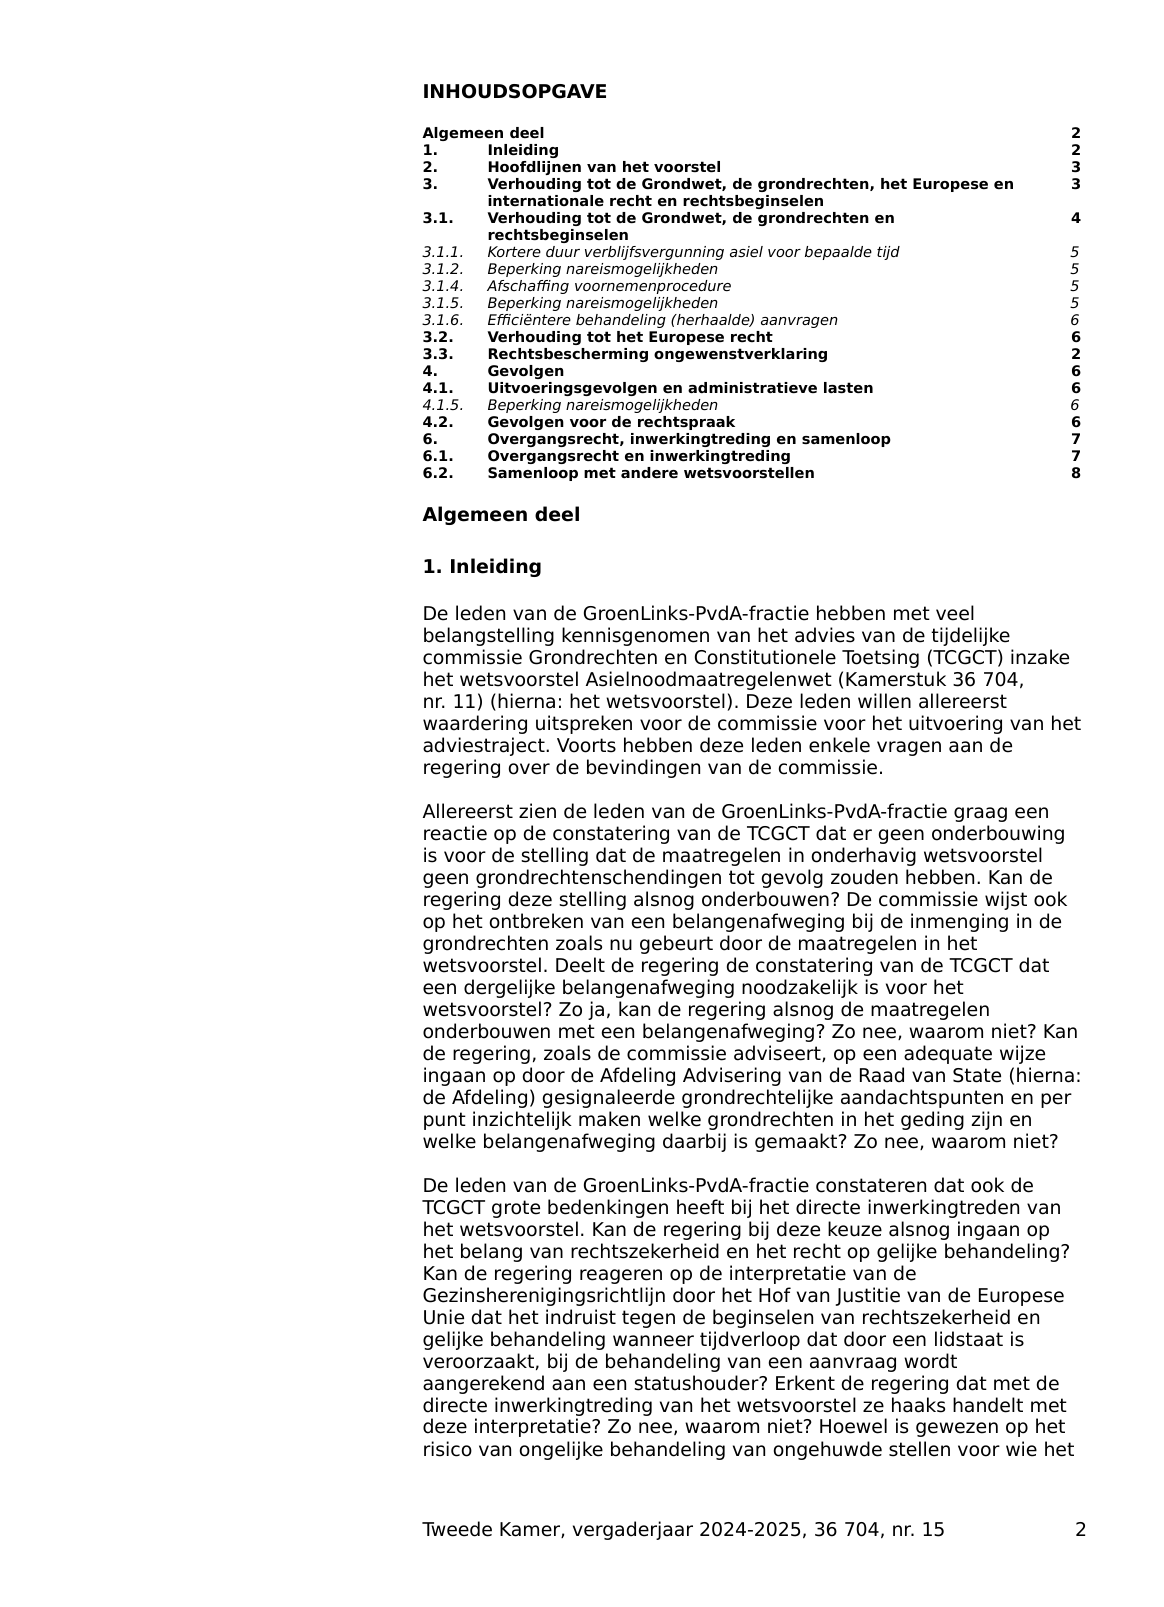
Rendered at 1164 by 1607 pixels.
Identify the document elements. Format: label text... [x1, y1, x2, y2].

table_cell 4 [1028, 210, 1087, 244]
table_cell 3.2. [422, 329, 481, 346]
table_cell 2 [1028, 142, 1087, 159]
table_cell Uitvoeringsgevolgen en administratieve lasten [481, 380, 1028, 397]
subtitle INHOUDSOPGAVE [422, 81, 1087, 103]
table_cell 6 [1028, 397, 1087, 414]
table_cell 2. [422, 159, 481, 176]
table_cell 6 [1028, 380, 1087, 397]
table_cell Kortere duur verblijfsvergunning asiel voor bepaalde tijd [481, 244, 1028, 261]
table_cell Overgangsrecht, inwerkingtreding en samenloop [481, 431, 1028, 448]
table_cell 3 [1028, 159, 1087, 176]
text De leden van de GroenLinks-PvdA-fractie hebben met veel belangstelling kennisgenomen van het advies van de tijdelijke commissie Grondrechten en Constitutionele Toetsing (TCGCT) inzake het wetsvoorstel Asielnoodmaatregelenwet (Kamerstuk 36 704, nr. 11) (hierna: het wetsvoorstel). Deze leden willen allereerst waardering uitspreken voor de commissie voor het uitvoering van het adviestraject. Voorts hebben deze leden enkele vragen aan de regering over de bevindingen van de commissie. [422, 603, 1087, 779]
table_header 2 [1028, 125, 1087, 142]
table_cell Inleiding [481, 142, 1028, 159]
table_cell 3.1.2. [422, 261, 481, 278]
table_cell 6 [1028, 363, 1087, 380]
table_cell 6.1. [422, 448, 481, 465]
table_header Algemeen deel [422, 125, 1028, 142]
table_cell Gevolgen [481, 363, 1028, 380]
table_cell 3.1. [422, 210, 481, 244]
table_cell 6. [422, 431, 481, 448]
table_cell Hoofdlijnen van het voorstel [481, 159, 1028, 176]
table_cell 7 [1028, 448, 1087, 465]
table_cell 4.1.5. [422, 397, 481, 414]
table_cell Gevolgen voor de rechtspraak [481, 414, 1028, 431]
table_cell 5 [1028, 244, 1087, 261]
table_cell 7 [1028, 431, 1087, 448]
table_cell Beperking nareismogelijkheden [481, 397, 1028, 414]
table_cell Samenloop met andere wetsvoorstellen [481, 465, 1028, 482]
table_cell Verhouding tot de Grondwet, de grondrechten en rechtsbeginselen [481, 210, 1028, 244]
table_cell 4. [422, 363, 481, 380]
table_cell 5 [1028, 295, 1087, 312]
table_cell 6 [1028, 329, 1087, 346]
table_cell 3.3. [422, 346, 481, 363]
table_cell 8 [1028, 465, 1087, 482]
table_cell 3.1.6. [422, 312, 481, 329]
table_cell 5 [1028, 278, 1087, 295]
table_cell Rechtsbescherming ongewenstverklaring [481, 346, 1028, 363]
table_cell 1. [422, 142, 481, 159]
table_cell 5 [1028, 261, 1087, 278]
table_cell Efficiëntere behandeling (herhaalde) aanvragen [481, 312, 1028, 329]
table_cell Overgangsrecht en inwerkingtreding [481, 448, 1028, 465]
table_cell Afschaffing voornemenprocedure [481, 278, 1028, 295]
table_cell Beperking nareismogelijkheden [481, 295, 1028, 312]
table_cell 6 [1028, 414, 1087, 431]
text De leden van de GroenLinks-PvdA-fractie constateren dat ook de TCGCT grote bedenkingen heeft bij het directe inwerkingtreden van het wetsvoorstel. Kan de regering bij deze keuze alsnog ingaan op het belang van rechtszekerheid en het recht op gelijke behandeling? Kan de regering reageren op de interpretatie van de Gezinsherenigingsrichtlijn door het Hof van Justitie van de Europese Unie dat het indruist tegen de beginselen van rechtszekerheid en gelijke behandeling wanneer tijdverloop dat door een lidstaat is veroorzaakt, bij de behandeling van een aanvraag wordt aangerekend aan een statushouder? Erkent de regering dat met de directe inwerkingtreding van het wetsvoorstel ze haaks handelt met deze interpretatie? Zo nee, waarom niet? Hoewel is gewezen op het risico van ongelijke behandeling van ongehuwde stellen voor wie het [422, 1175, 1087, 1460]
table_cell Beperking nareismogelijkheden [481, 261, 1028, 278]
table_cell 4.1. [422, 380, 481, 397]
table_cell 4.2. [422, 414, 481, 431]
text Allereerst zien de leden van de GroenLinks-PvdA-fractie graag een reactie op de constatering van de TCGCT dat er geen onderbouwing is voor de stelling dat de maatregelen in onderhavig wetsvoorstel geen grondrechtenschendingen tot gevolg zouden hebben. Kan de regering deze stelling alsnog onderbouwen? De commissie wijst ook op het ontbreken van een belangenafweging bij de inmenging in de grondrechten zoals nu gebeurt door de maatregelen in het wetsvoorstel. Deelt de regering de constatering van de TCGCT dat een dergelijke belangenafweging noodzakelijk is voor het wetsvoorstel? Zo ja, kan de regering alsnog de maatregelen onderbouwen met een belangenafweging? Zo nee, waarom niet? Kan de regering, zoals de commissie adviseert, op een adequate wijze ingaan op door de Afdeling Advisering van de Raad van State (hierna: de Afdeling) gesignaleerde grondrechtelijke aandachtspunten en per punt inzichtelijk maken welke grondrechten in het geding zijn en welke belangenafweging daarbij is gemaakt? Zo nee, waarom niet? [422, 801, 1087, 1152]
table_cell 6.2. [422, 465, 481, 482]
subtitle Algemeen deel [422, 504, 1087, 526]
table_cell 3.1.4. [422, 278, 481, 295]
table_cell 6 [1028, 312, 1087, 329]
table_cell 3.1.5. [422, 295, 481, 312]
subtitle 1. Inleiding [422, 556, 1087, 578]
table_cell 3 [1028, 176, 1087, 210]
table_cell 3. [422, 176, 481, 210]
table_cell 2 [1028, 346, 1087, 363]
table_cell Verhouding tot de Grondwet, de grondrechten, het Europese en internationale recht en rechtsbeginselen [481, 176, 1028, 210]
table_cell 3.1.1. [422, 244, 481, 261]
table_cell Verhouding tot het Europese recht [481, 329, 1028, 346]
